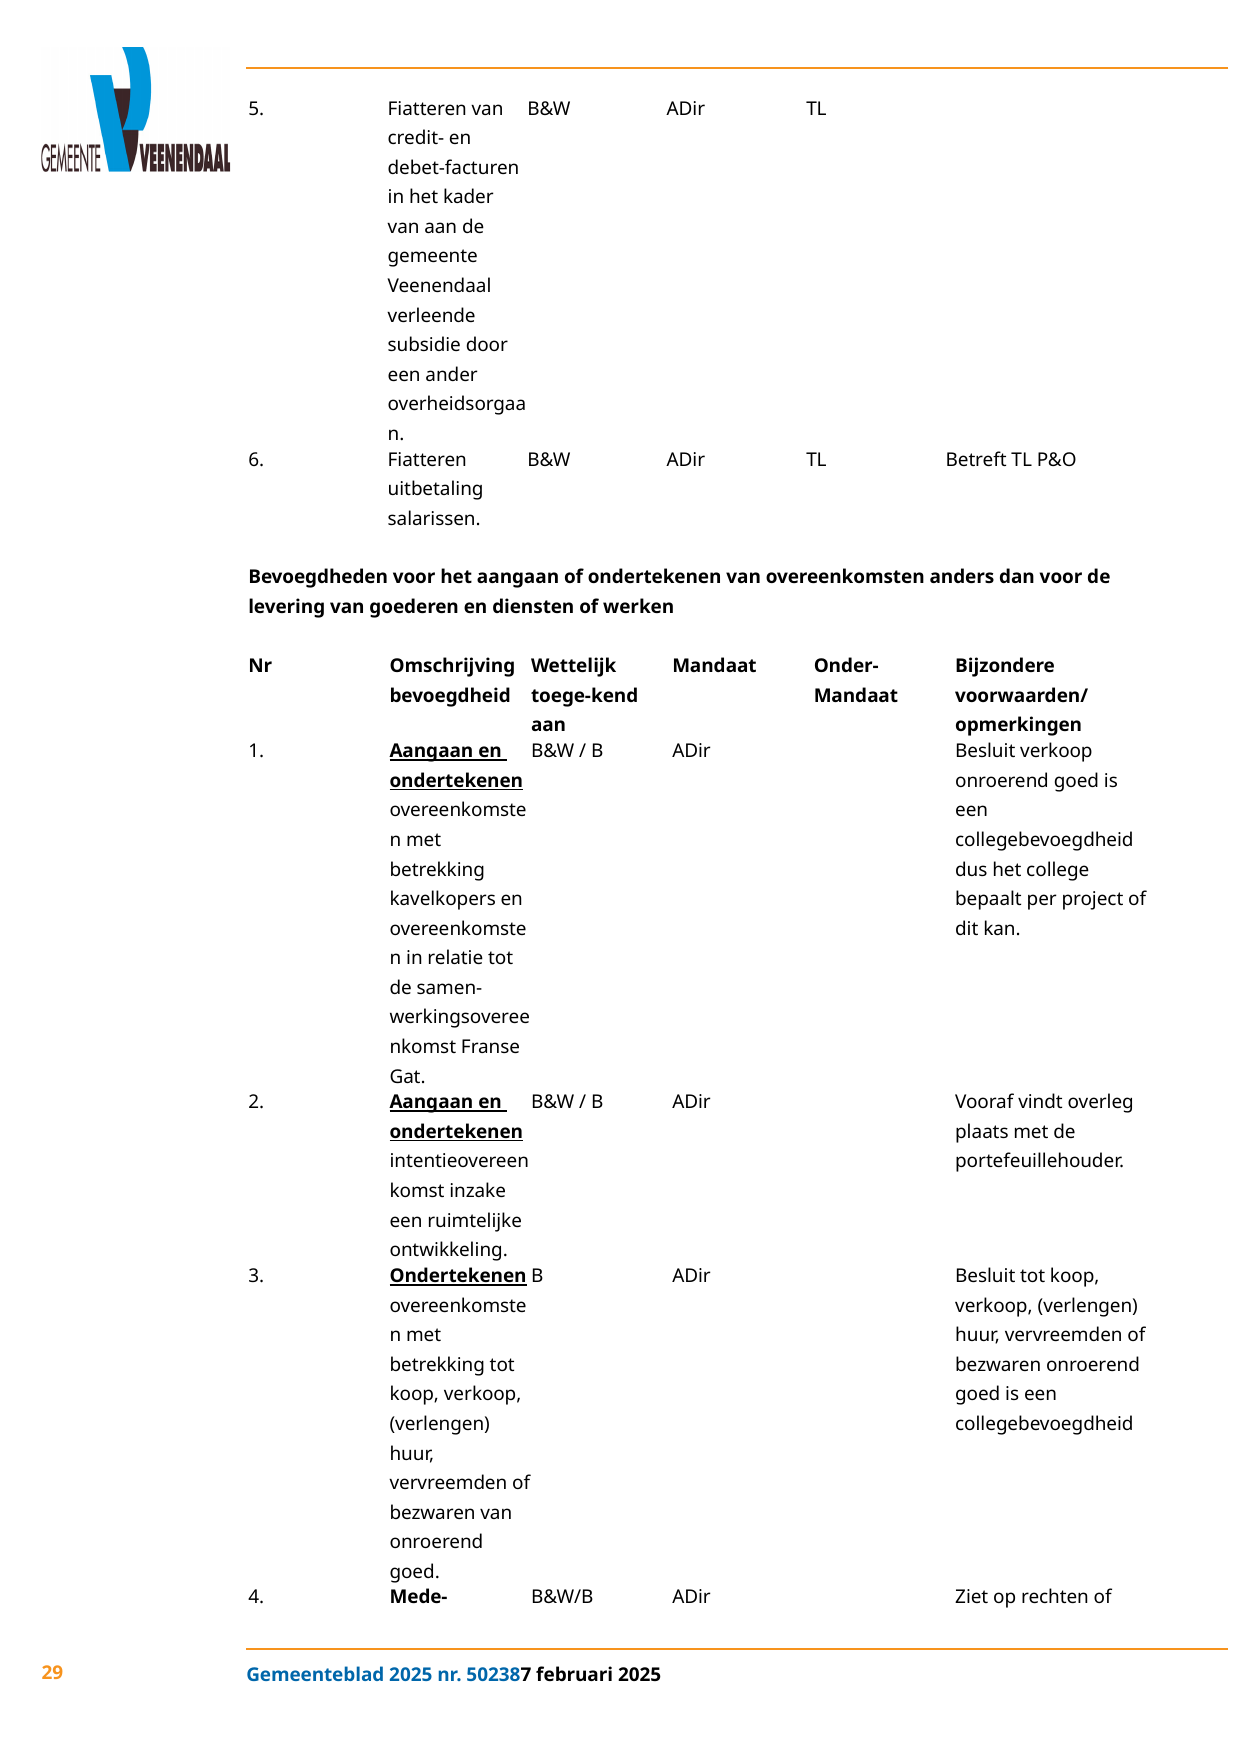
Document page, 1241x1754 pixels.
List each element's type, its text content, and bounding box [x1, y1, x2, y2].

table_cell 6. [248, 446, 387, 531]
table_cell Aangaan en ondertekenen intentieovereenkomst inzake een ruimtelijke ontwikkeling. [389, 1089, 531, 1262]
table_cell Mede- [389, 1584, 531, 1609]
table_cell Fiatteren uitbetaling salarissen. [388, 446, 527, 531]
table_cell Besluit tot koop, verkoop, (verlengen) huur, vervreemden of bezwaren onroerend goed is een collegebevoegdheid [955, 1262, 1152, 1584]
table_cell Ziet op rechten of [955, 1584, 1152, 1609]
table_cell [248, 738, 389, 1088]
table_cell TL [806, 446, 945, 531]
table_cell B&W / B [531, 738, 672, 1088]
table_cell ADir [672, 1262, 813, 1584]
table_cell [814, 1089, 955, 1262]
table_cell ADir [666, 446, 806, 531]
table_cell B&W [527, 446, 666, 531]
table_cell Betreft TL P&O [945, 446, 1152, 531]
table_cell ADir [666, 95, 806, 446]
table_cell Aangaan en ondertekenen overeenkomsten met betrekking kavelkopers en overeenkomsten in relatie tot de samen-werkingsovereenkomst Franse Gat. [389, 738, 531, 1088]
picture [41, 47, 130, 172]
table_cell [945, 95, 1152, 446]
text Bevoegdheden voor het aangaan of ondertekenen van overeenkomsten anders dan voor de levering van goederen en diensten of werken [248, 564, 1152, 619]
table_cell [814, 1262, 955, 1584]
table_cell [248, 1262, 389, 1584]
table_header Wettelijk toege-kend aan [531, 653, 672, 737]
table_cell ADir [672, 1089, 813, 1262]
table_cell [814, 1584, 955, 1609]
table_cell [248, 1089, 389, 1262]
table_cell [814, 738, 955, 1088]
table_header Mandaat [672, 653, 813, 737]
table_cell B&W/B [531, 1584, 672, 1609]
table_cell Ondertekenen overeenkomsten met betrekking tot koop, verkoop, (verlengen) huur, vervreemden of bezwaren van onroerend goed. [389, 1262, 531, 1584]
table_header Nr [248, 653, 389, 737]
table_cell [248, 1584, 389, 1609]
table_cell ADir [672, 738, 813, 1088]
table_cell Vooraf vindt overleg plaats met de portefeuillehouder. [955, 1089, 1152, 1262]
table_cell B&W / B [531, 1089, 672, 1262]
table_cell TL [806, 95, 945, 446]
picture [123, 47, 231, 172]
table_header Onder- Mandaat [814, 653, 955, 737]
table_header Omschrijving bevoegdheid [389, 653, 531, 737]
table_cell 5. [248, 95, 387, 446]
table_header Bijzondere voorwaarden/ opmerkingen [955, 653, 1152, 737]
table_cell B [531, 1262, 672, 1584]
table_cell Besluit verkoop onroerend goed is een collegebevoegdheid dus het college bepaalt per project of dit kan. [955, 738, 1152, 1088]
table_cell Fiatteren van credit- en debet-facturen in het kader van aan de gemeente Veenendaal verleende subsidie door een ander overheidsorgaan. [388, 95, 527, 446]
table_cell B&W [527, 95, 666, 446]
table_cell ADir [672, 1584, 813, 1609]
